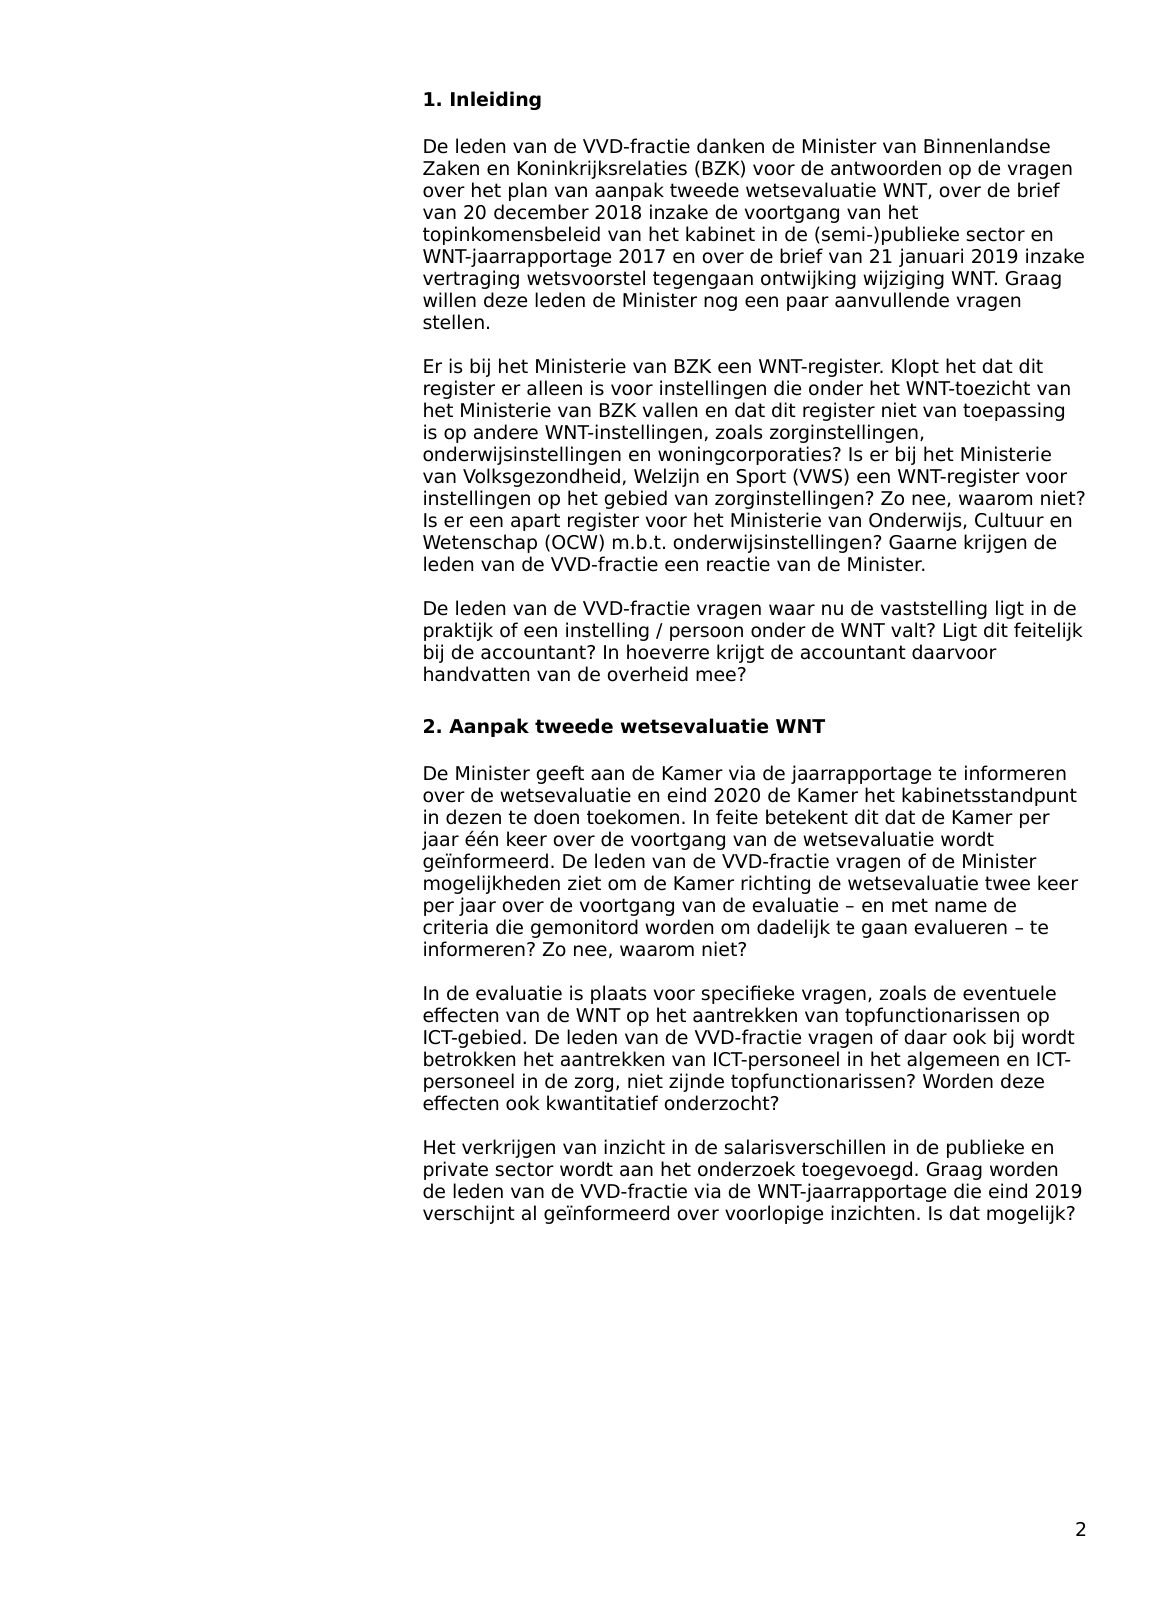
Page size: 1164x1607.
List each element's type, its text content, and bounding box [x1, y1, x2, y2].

text De leden van de VVD-fractie vragen waar nu de vaststelling ligt in de praktijk of een instelling / persoon onder de WNT valt? Ligt dit feitelijk bij de accountant? In hoeverre krijgt de accountant daarvoor handvatten van de overheid mee? [422, 598, 1087, 686]
text Er is bij het Ministerie van BZK een WNT-register. Klopt het dat dit register er alleen is voor instellingen die onder het WNT-toezicht van het Ministerie van BZK vallen en dat dit register niet van toepassing is op andere WNT-instellingen, zoals zorginstellingen, onderwijsinstellingen en woningcorporaties? Is er bij het Ministerie van Volksgezondheid, Welzijn en Sport (VWS) een WNT-register voor instellingen op het gebied van zorginstellingen? Zo nee, waarom niet? Is er een apart register voor het Ministerie van Onderwijs, Cultuur en Wetenschap (OCW) m.b.t. onderwijsinstellingen? Gaarne krijgen de leden van de VVD-fractie een reactie van de Minister. [422, 356, 1087, 576]
text Het verkrijgen van inzicht in de salarisverschillen in de publieke en private sector wordt aan het onderzoek toegevoegd. Graag worden de leden van de VVD-fractie via de WNT-jaarrapportage die eind 2019 verschijnt al geïnformeerd over voorlopige inzichten. Is dat mogelijk? [422, 1137, 1087, 1225]
subtitle 2. Aanpak tweede wetsevaluatie WNT [422, 716, 1087, 738]
text De Minister geeft aan de Kamer via de jaarrapportage te informeren over de wetsevaluatie en eind 2020 de Kamer het kabinetsstandpunt in dezen te doen toekomen. In feite betekent dit dat de Kamer per jaar één keer over de voortgang van de wetsevaluatie wordt geïnformeerd. De leden van de VVD-fractie vragen of de Minister mogelijkheden ziet om de Kamer richting de wetsevaluatie twee keer per jaar over de voortgang van de evaluatie – en met name de criteria die gemonitord worden om dadelijk te gaan evalueren – te informeren? Zo nee, waarom niet? [422, 763, 1087, 961]
text De leden van de VVD-fractie danken de Minister van Binnenlandse Zaken en Koninkrijksrelaties (BZK) voor de antwoorden op de vragen over het plan van aanpak tweede wetsevaluatie WNT, over de brief van 20 december 2018 inzake de voortgang van het topinkomensbeleid van het kabinet in de (semi-)publieke sector en WNT-jaarrapportage 2017 en over de brief van 21 januari 2019 inzake vertraging wetsvoorstel tegengaan ontwijking wijziging WNT. Graag willen deze leden de Minister nog een paar aanvullende vragen stellen. [422, 136, 1087, 334]
subtitle 1. Inleiding [422, 89, 1087, 111]
text In de evaluatie is plaats voor specifieke vragen, zoals de eventuele effecten van de WNT op het aantrekken van topfunctionarissen op ICT-gebied. De leden van de VVD-fractie vragen of daar ook bij wordt betrokken het aantrekken van ICT-personeel in het algemeen en ICT-personeel in de zorg, niet zijnde topfunctionarissen? Worden deze effecten ook kwantitatief onderzocht? [422, 983, 1087, 1115]
